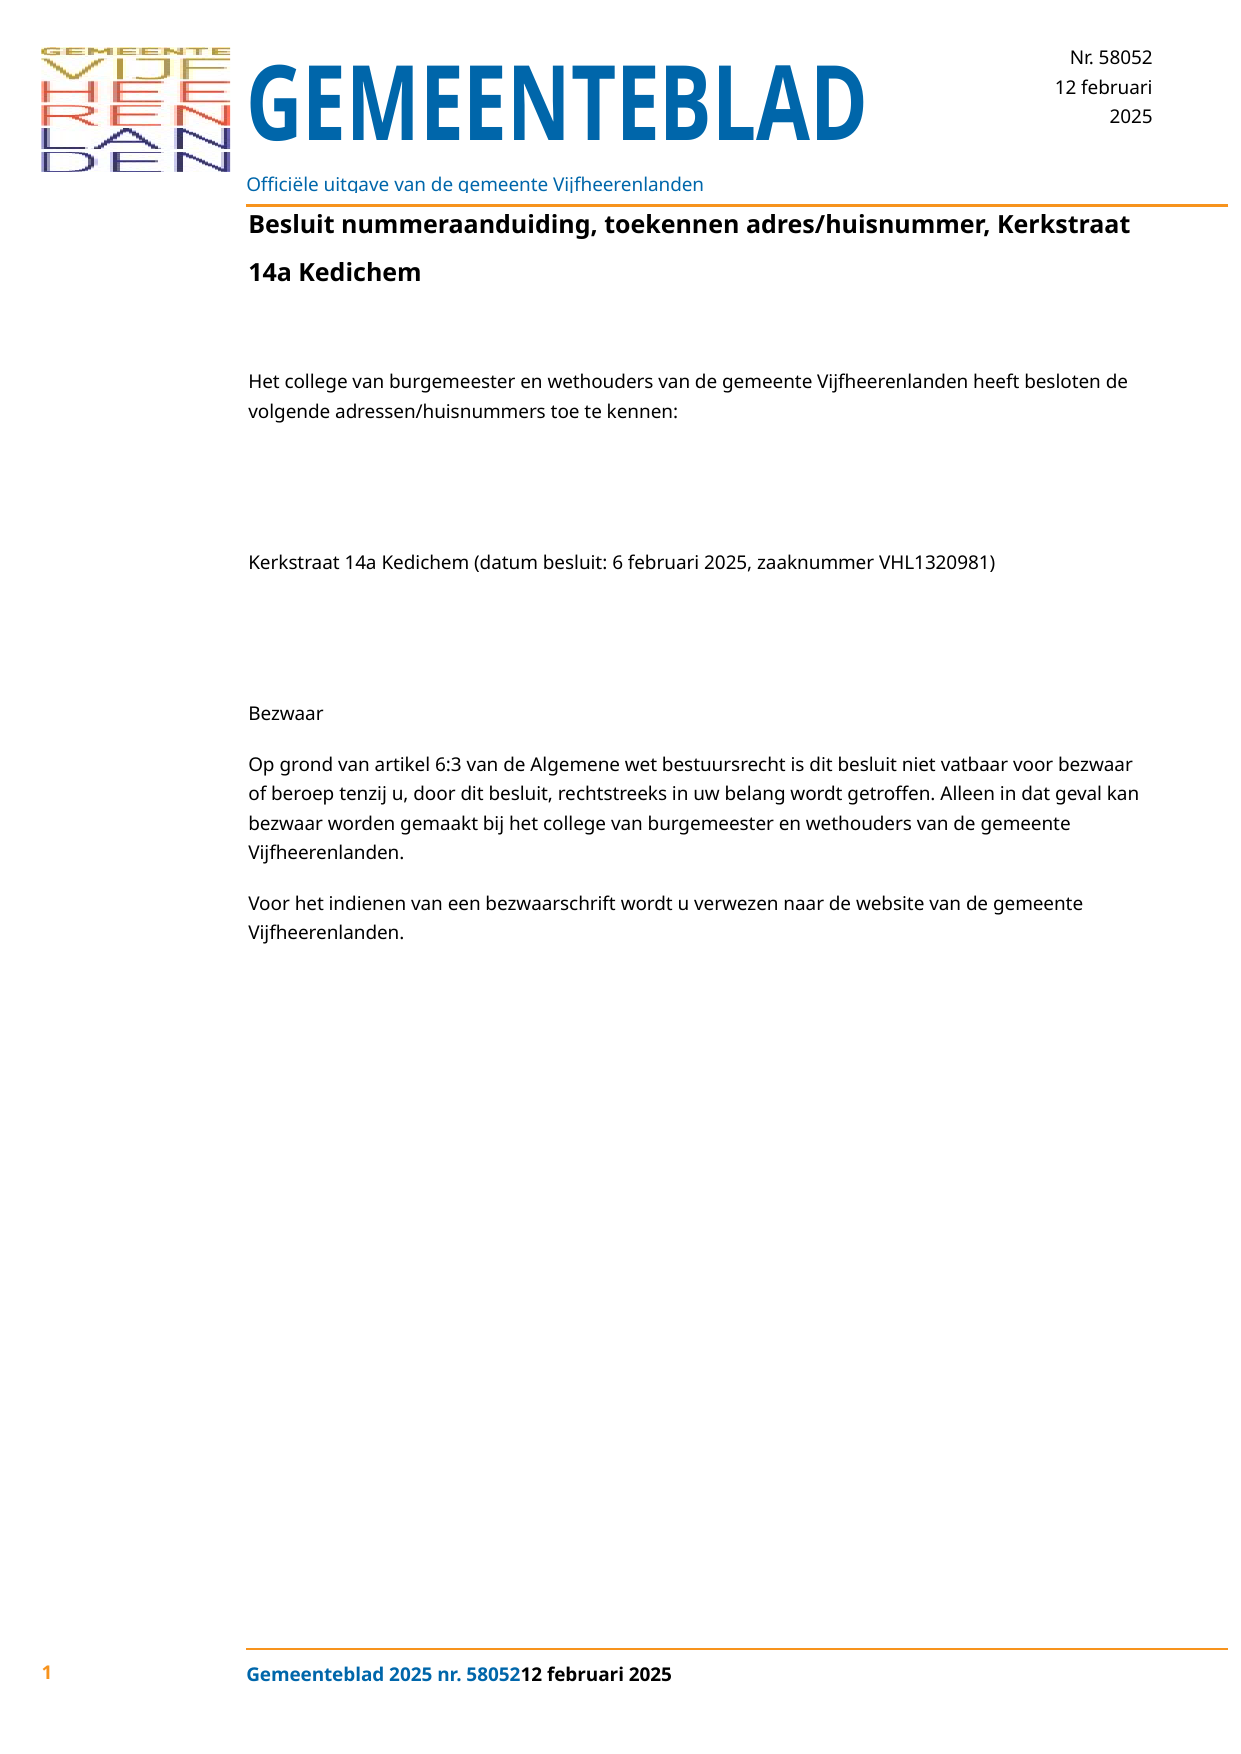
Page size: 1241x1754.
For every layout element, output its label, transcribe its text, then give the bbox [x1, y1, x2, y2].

picture [41, 47, 231, 172]
text Bezwaar [248, 700, 1152, 726]
text Het college van burgemeester en wethouders van de gemeente Vijfheerenlanden heeft besloten de volgende adressen/huisnummers toe te kennen: [248, 368, 1152, 424]
text Besluit nummeraanduiding, toekennen adres/huisnummer, Kerkstraat 14a Kedichem [248, 207, 1152, 288]
text Voor het indienen van een bezwaarschrift wordt u verwezen naar de website van de gemeente Vijfheerenlanden. [248, 890, 1152, 945]
text Op grond van artikel 6:3 van de Algemene wet bestuursrecht is dit besluit niet vatbaar voor bezwaar of beroep tenzij u, door dit besluit, rechtstreeks in uw belang wordt getroffen. Alleen in dat geval kan bezwaar worden gemaakt bij het college van burgemeester en wethouders van de gemeente Vijfheerenlanden. [248, 751, 1152, 865]
text Kerkstraat 14a Kedichem (datum besluit: 6 februari 2025, zaaknummer VHL1320981) [248, 549, 1152, 575]
